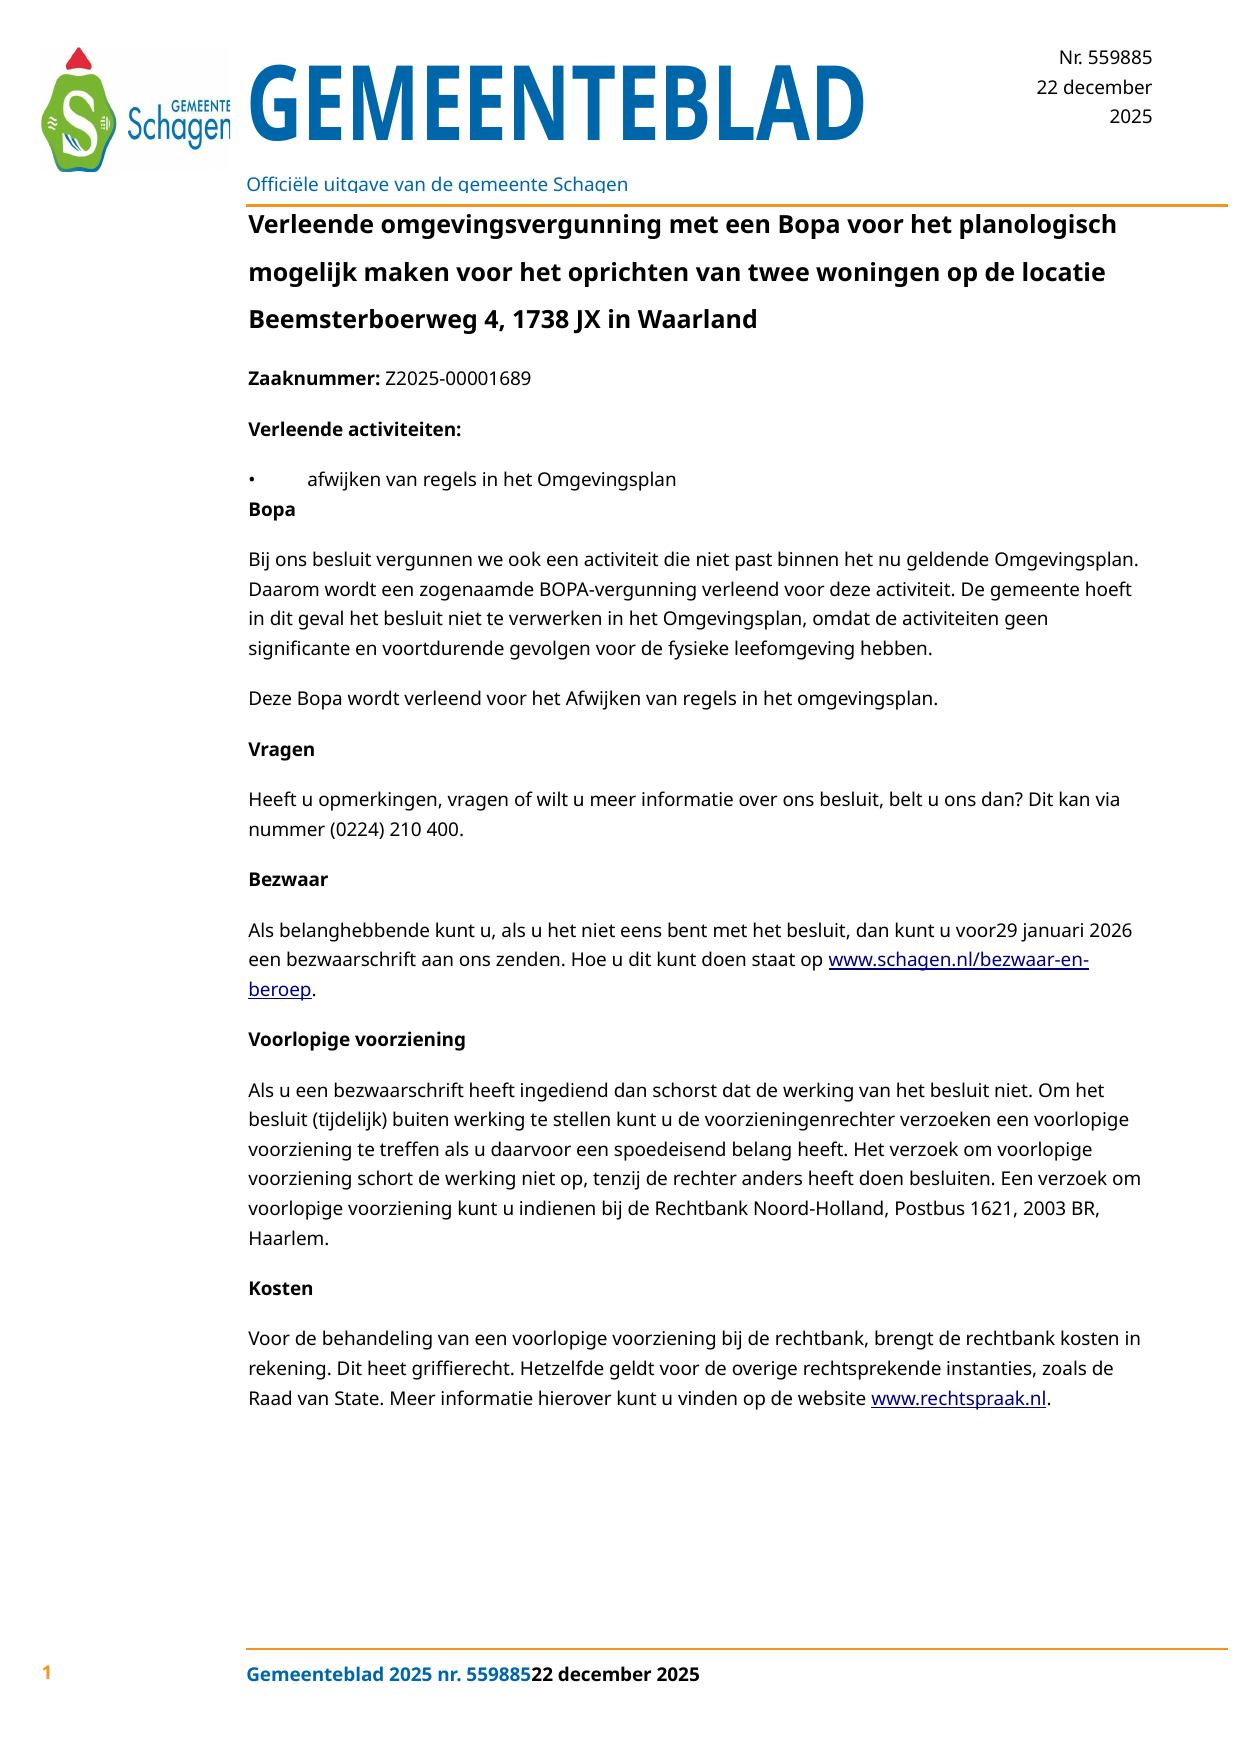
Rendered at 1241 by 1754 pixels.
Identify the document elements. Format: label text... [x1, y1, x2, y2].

picture [41, 47, 231, 172]
text Heeft u opmerkingen, vragen of wilt u meer informatie over ons besluit, belt u ons dan? Dit kan via nummer (0224) 210 400. [248, 786, 1152, 842]
text Bezwaar [248, 866, 1152, 892]
text Verleende omgevingsvergunning met een Bopa voor het planologisch mogelijk maken voor het oprichten van twee woningen op de locatie Beemsterboerweg 4, 1738 JX in Waarland [248, 207, 1152, 336]
text Deze Bopa wordt verleend voor het Afwijken van regels in het omgevingsplan. [248, 686, 1152, 711]
text Bij ons besluit vergunnen we ook een activiteit die niet past binnen het nu geldende Omgevingsplan. Daarom wordt een zogenaamde BOPA-vergunning verleend voor deze activiteit. De gemeente hoeft in dit geval het besluit niet te verwerken in het Omgevingsplan, omdat de activiteiten geen significante en voortdurende gevolgen voor de fysieke leefomgeving hebben. [248, 546, 1152, 661]
text Kosten [248, 1275, 1152, 1301]
text Zaaknummer: Z2025-00001689 [248, 366, 1152, 391]
text Als belanghebbende kunt u, als u het niet eens bent met het besluit, dan kunt u voor29 januari 2026 een bezwaarschrift aan ons zenden. Hoe u dit kunt doen staat op www.schagen.nl/bezwaar-en-beroep. [248, 917, 1152, 1002]
list afwijken van regels in het Omgevingsplan [248, 466, 1152, 492]
text Bopa [248, 496, 1152, 522]
text Verleende activiteiten: [248, 416, 1152, 442]
text Voorlopige voorziening [248, 1026, 1152, 1052]
text Als u een bezwaarschrift heeft ingediend dan schorst dat de werking van het besluit niet. Om het besluit (tijdelijk) buiten werking te stellen kunt u de voorzieningenrechter verzoeken een voorlopige voorziening te treffen als u daarvoor een spoedeisend belang heeft. Het verzoek om voorlopige voorziening schort de werking niet op, tenzij de rechter anders heeft doen besluiten. Een verzoek om voorlopige voorziening kunt u indienen bij de Rechtbank Noord-Holland, Postbus 1621, 2003 BR, Haarlem. [248, 1077, 1152, 1250]
text Vragen [248, 736, 1152, 762]
text Voor de behandeling van een voorlopige voorziening bij de rechtbank, brengt de rechtbank kosten in rekening. Dit heet griffierecht. Hetzelfde geldt voor de overige rechtsprekende instanties, zoals de Raad van State. Meer informatie hierover kunt u vinden op de website www.rechtspraak.nl. [248, 1326, 1152, 1410]
